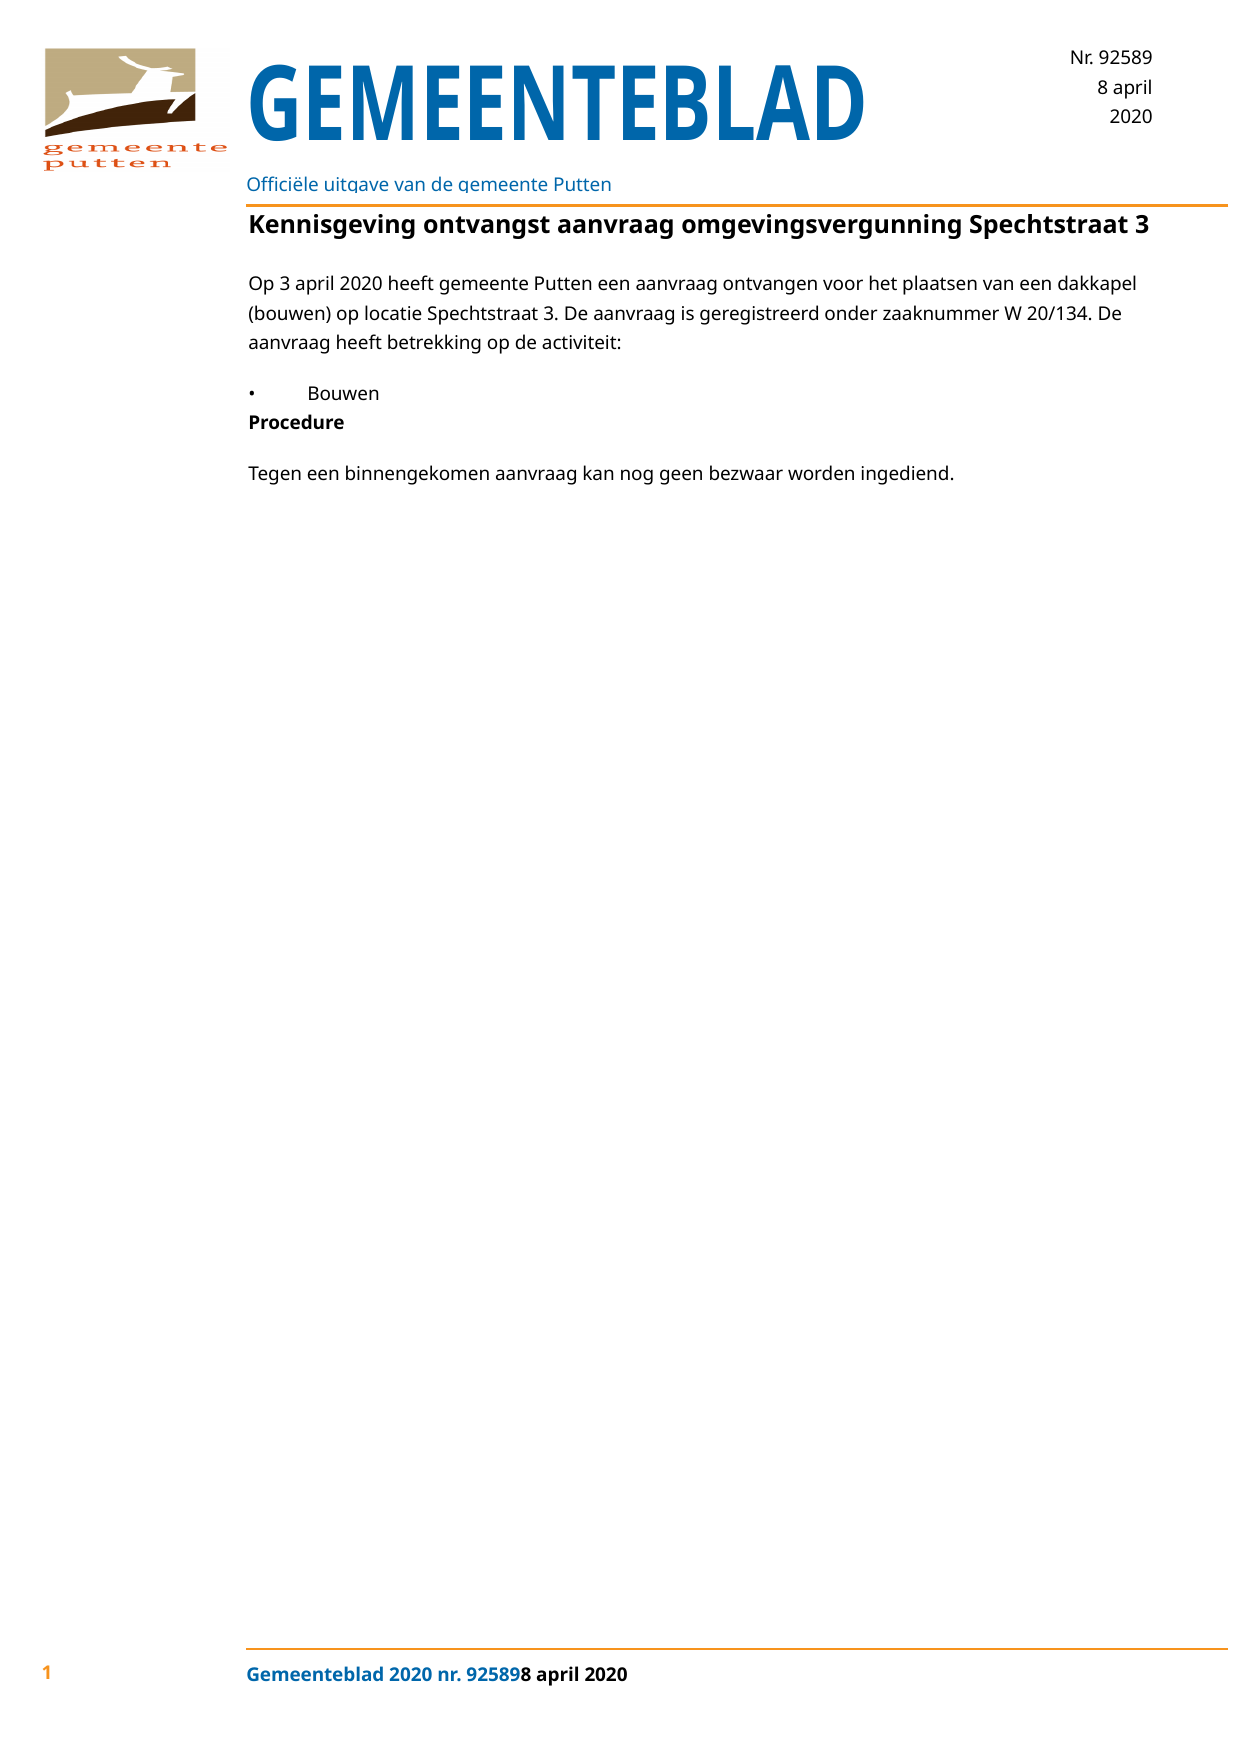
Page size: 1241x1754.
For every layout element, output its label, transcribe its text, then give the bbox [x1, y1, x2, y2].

text Op 3 april 2020 heeft gemeente Putten een aanvraag ontvangen voor het plaatsen van een dakkapel (bouwen) op locatie Spechtstraat 3. De aanvraag is geregistreerd onder zaaknummer W 20/134. De aanvraag heeft betrekking op de activiteit: [248, 270, 1152, 355]
picture [41, 47, 231, 172]
text Procedure [248, 409, 1152, 435]
text Kennisgeving ontvangst aanvraag omgevingsvergunning Spechtstraat 3 [248, 207, 1152, 241]
list Bouwen [248, 380, 1152, 406]
text Tegen een binnengekomen aanvraag kan nog geen bezwaar worden ingediend. [248, 460, 1152, 486]
